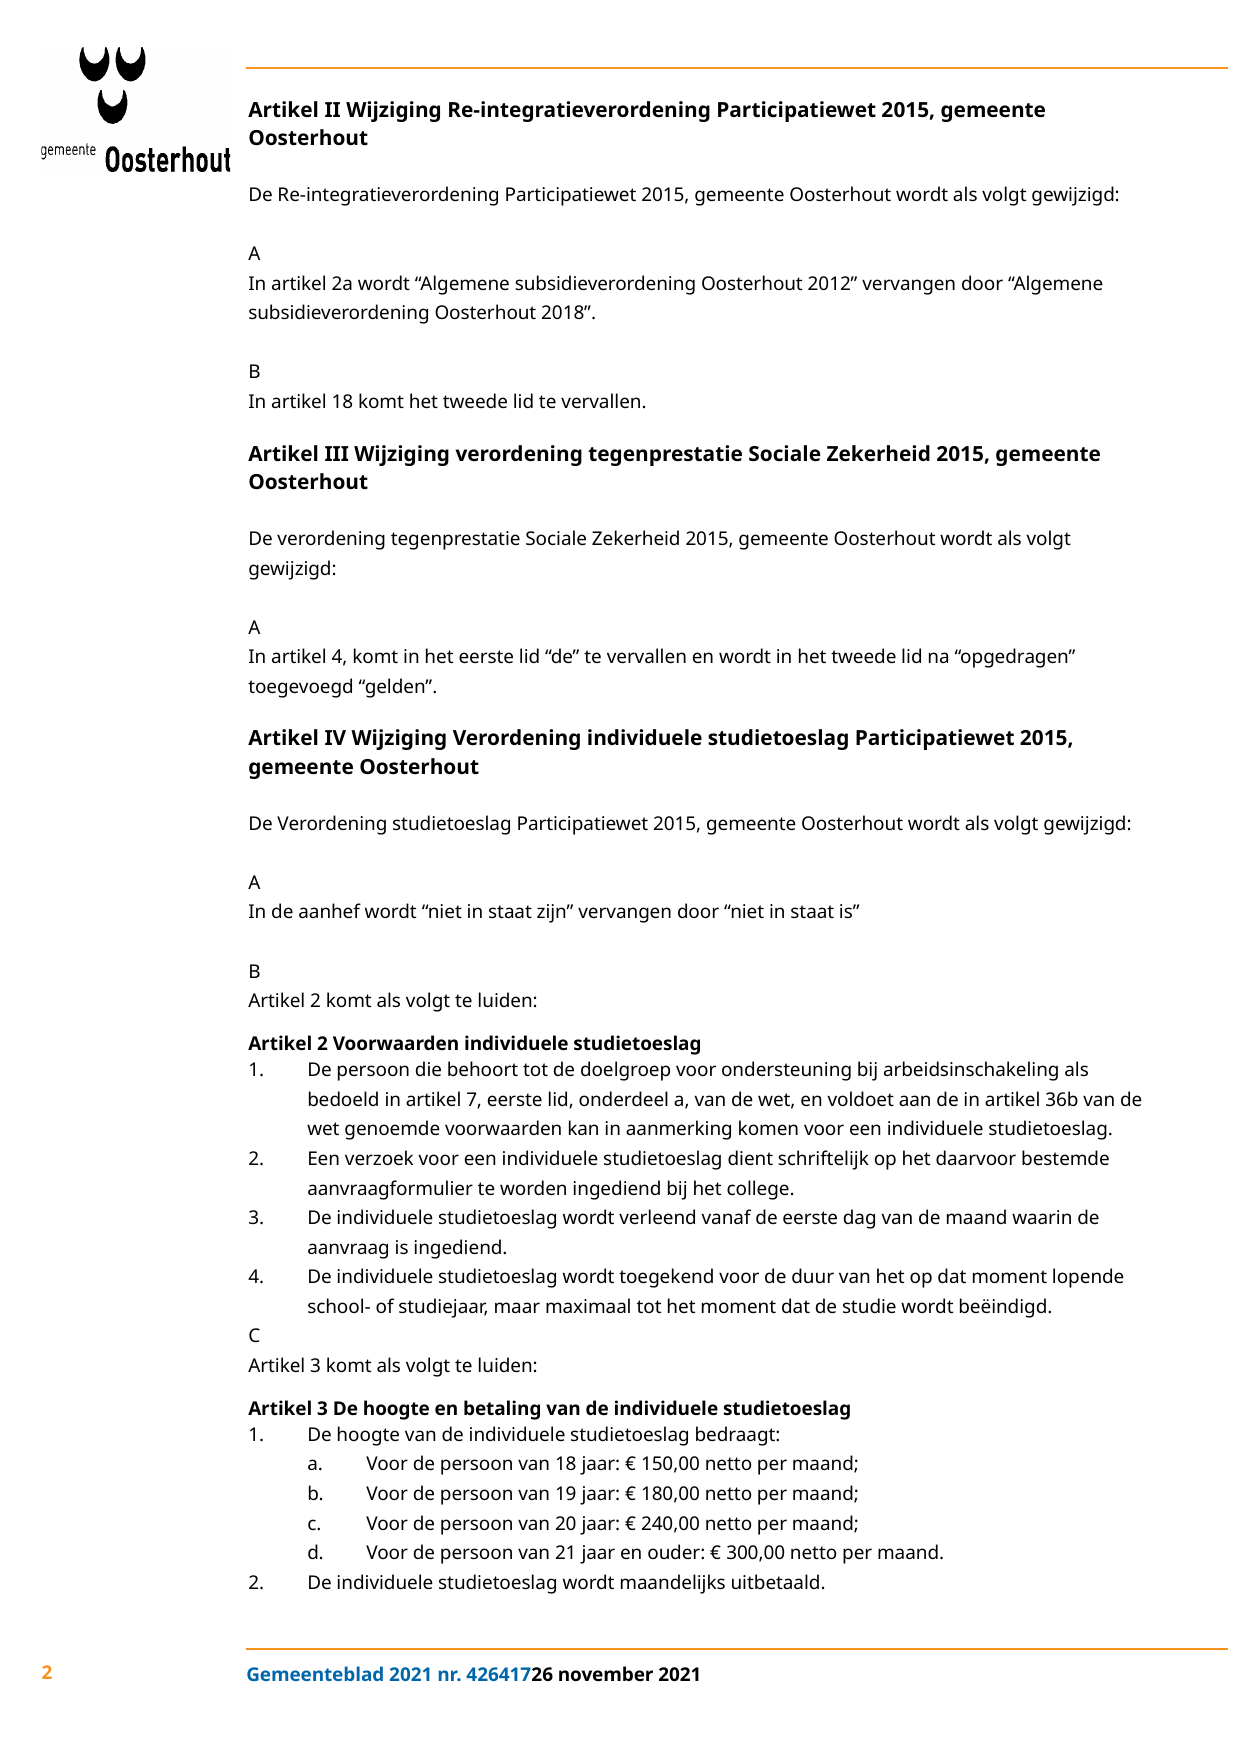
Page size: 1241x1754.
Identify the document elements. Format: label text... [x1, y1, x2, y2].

text Artikel 2 Voorwaarden individuele studietoeslag [248, 1031, 1152, 1056]
text B [248, 359, 1152, 384]
text Artikel II Wijziging Re-integratieverordening Participatiewet 2015, gemeente Oosterhout [248, 95, 1152, 152]
text Artikel III Wijziging verordening tegenprestatie Sociale Zekerheid 2015, gemeente Oosterhout [248, 439, 1152, 496]
list Voor de persoon van 18 jaar: € 150,00 netto per maand; [307, 1451, 1152, 1476]
text De verordening tegenprestatie Sociale Zekerheid 2015, gemeente Oosterhout wordt als volgt gewijzigd: [248, 525, 1152, 581]
picture [41, 47, 231, 172]
list De individuele studietoeslag wordt maandelijks uitbetaald. [248, 1569, 1152, 1595]
text Artikel 2 komt als volgt te luiden: [248, 987, 1152, 1013]
text A [248, 614, 1152, 640]
text Artikel 3 komt als volgt te luiden: [248, 1352, 1152, 1378]
text In artikel 18 komt het tweede lid te vervallen. [248, 388, 1152, 414]
text Artikel IV Wijziging Verordening individuele studietoeslag Participatiewet 2015, gemeente Oosterhout [248, 723, 1152, 780]
list Voor de persoon van 19 jaar: € 180,00 netto per maand; [307, 1480, 1152, 1506]
list De individuele studietoeslag wordt verleend vanaf de eerste dag van de maand waarin de aanvraag is ingediend. [248, 1204, 1152, 1259]
text De Re-integratieverordening Participatiewet 2015, gemeente Oosterhout wordt als volgt gewijzigd: [248, 181, 1152, 207]
text A [248, 869, 1152, 895]
list Voor de persoon van 20 jaar: € 240,00 netto per maand; [307, 1510, 1152, 1536]
text C [248, 1323, 1152, 1348]
text A [248, 240, 1152, 266]
text In de aanhef wordt “niet in staat zijn” vervangen door “niet in staat is” [248, 899, 1152, 924]
text Artikel 3 De hoogte en betaling van de individuele studietoeslag [248, 1395, 1152, 1421]
text B [248, 958, 1152, 984]
text De Verordening studietoeslag Participatiewet 2015, gemeente Oosterhout wordt als volgt gewijzigd: [248, 810, 1152, 836]
list Een verzoek voor een individuele studietoeslag dient schriftelijk op het daarvoor bestemde aanvraagformulier te worden ingediend bij het college. [248, 1145, 1152, 1200]
text In artikel 2a wordt “Algemene subsidieverordening Oosterhout 2012” vervangen door “Algemene subsidieverordening Oosterhout 2018”. [248, 270, 1152, 325]
list De hoogte van de individuele studietoeslag bedraagt: [248, 1421, 1152, 1447]
list De individuele studietoeslag wordt toegekend voor de duur van het op dat moment lopende school- of studiejaar, maar maximaal tot het moment dat de studie wordt beëindigd. [248, 1263, 1152, 1319]
list De persoon die behoort tot de doelgroep voor ondersteuning bij arbeidsinschakeling als bedoeld in artikel 7, eerste lid, onderdeel a, van de wet, en voldoet aan de in artikel 36b van de wet genoemde voorwaarden kan in aanmerking komen voor een individuele studietoeslag. [248, 1056, 1152, 1141]
text In artikel 4, komt in het eerste lid “de” te vervallen en wordt in het tweede lid na “opgedragen” toegevoegd “gelden”. [248, 643, 1152, 699]
list Voor de persoon van 21 jaar en ouder: € 300,00 netto per maand. [307, 1539, 1152, 1565]
